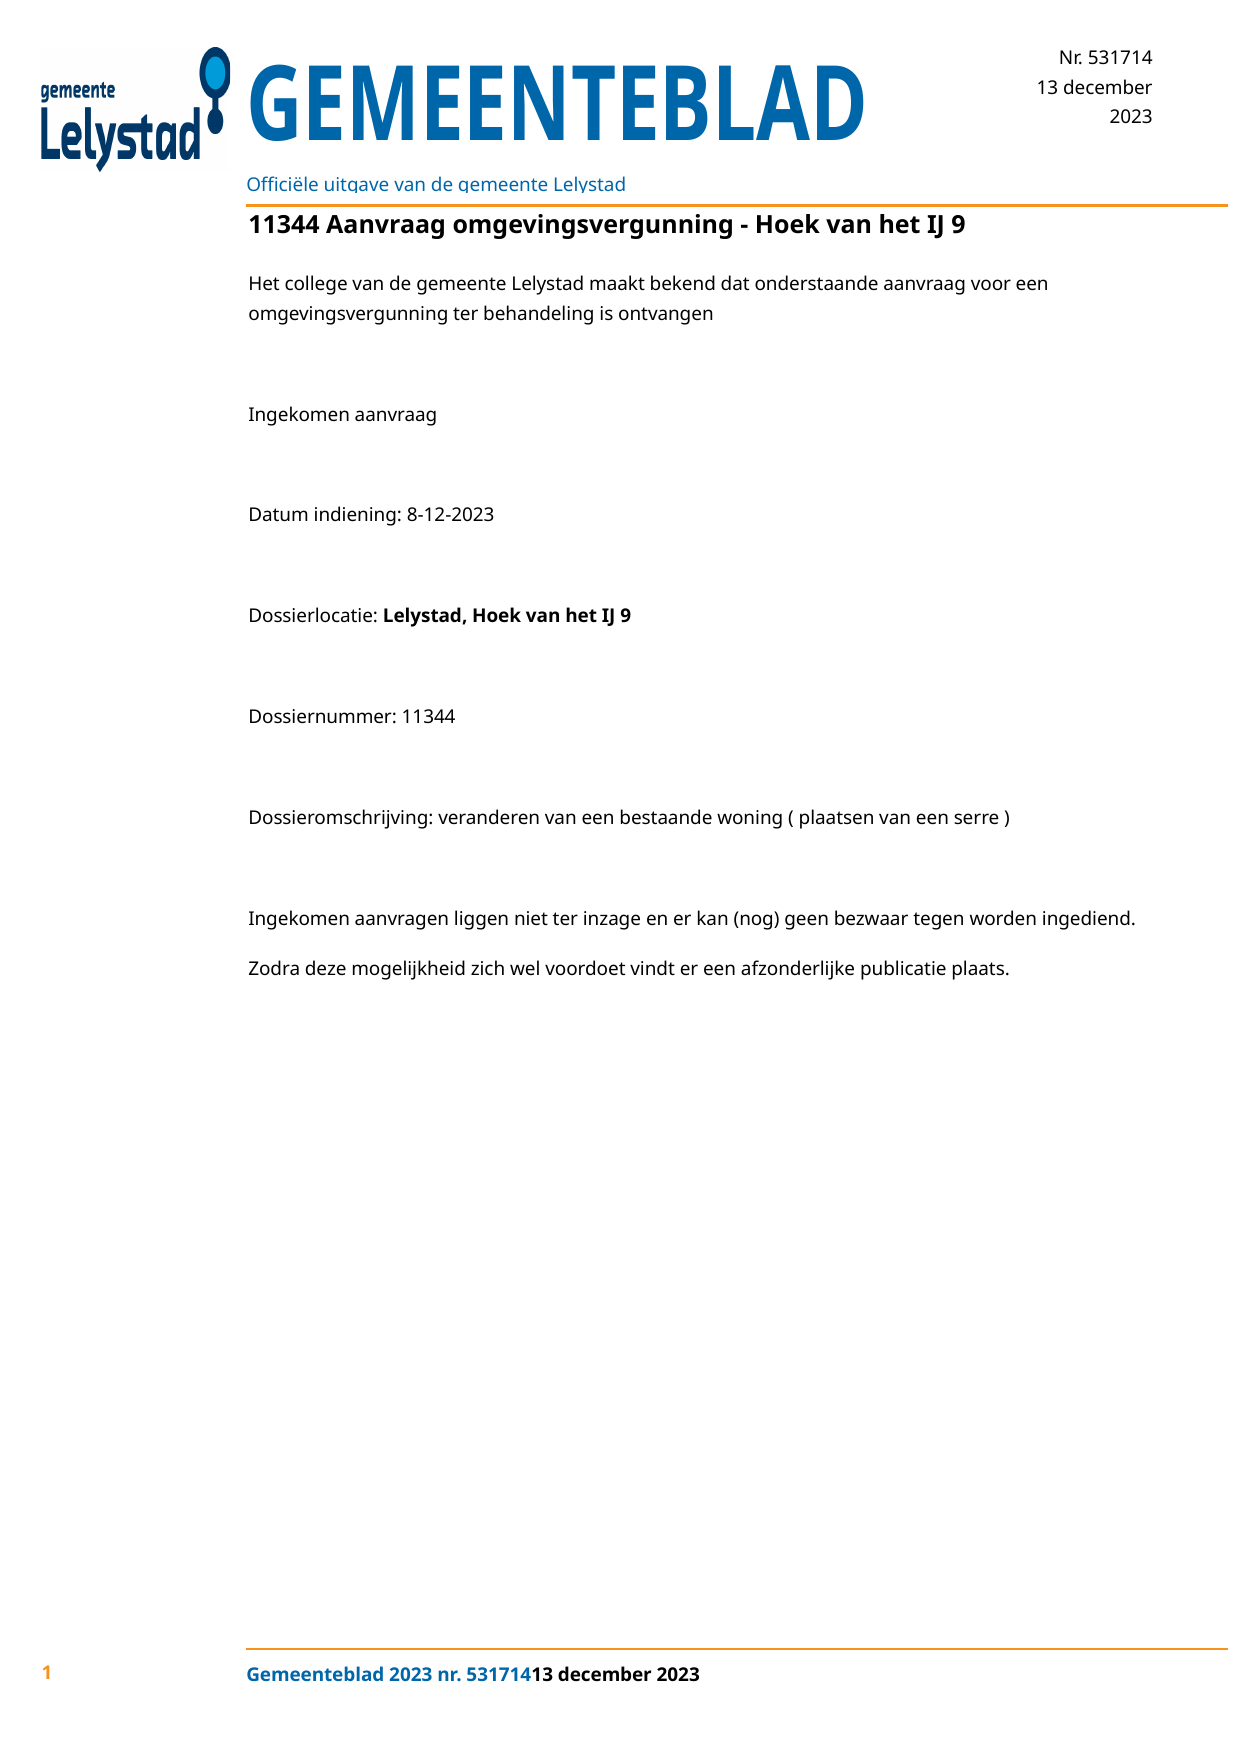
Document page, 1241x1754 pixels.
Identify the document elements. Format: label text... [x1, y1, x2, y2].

text Dossieromschrijving: veranderen van een bestaande woning ( plaatsen van een serre ) [248, 804, 1152, 830]
text 11344 Aanvraag omgevingsvergunning - Hoek van het IJ 9 [248, 207, 1152, 241]
text Dossierlocatie: Lelystad, Hoek van het IJ 9 [248, 602, 1152, 628]
text Dossiernummer: 11344 [248, 703, 1152, 729]
text Ingekomen aanvraag [248, 401, 1152, 426]
text Het college van de gemeente Lelystad maakt bekend dat onderstaande aanvraag voor een omgevingsvergunning ter behandeling is ontvangen [248, 270, 1152, 326]
text Zodra deze mogelijkheid zich wel voordoet vindt er een afzonderlijke publicatie plaats. [248, 955, 1152, 981]
text Ingekomen aanvragen liggen niet ter inzage en er kan (nog) geen bezwaar tegen worden ingediend. [248, 905, 1152, 931]
picture [41, 47, 231, 172]
text Datum indiening: 8-12-2023 [248, 502, 1152, 527]
